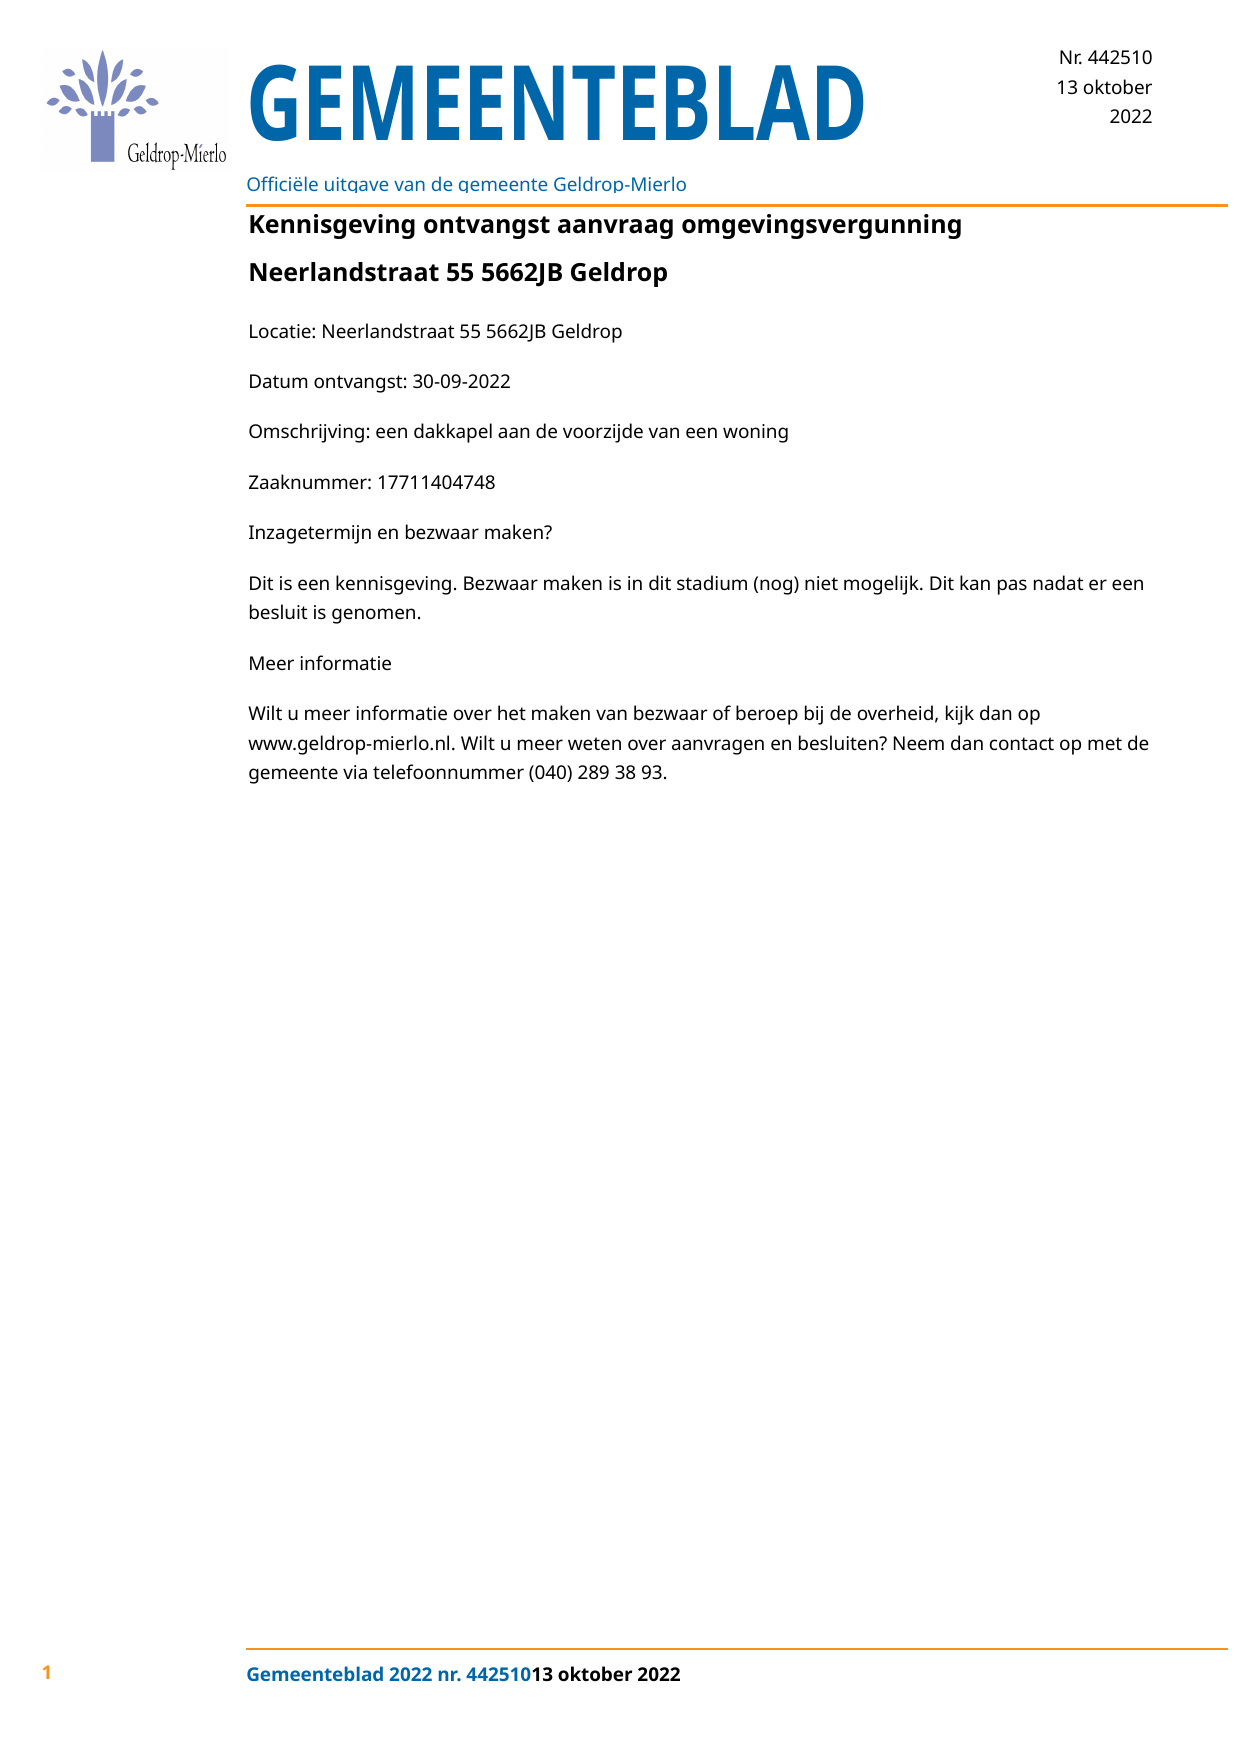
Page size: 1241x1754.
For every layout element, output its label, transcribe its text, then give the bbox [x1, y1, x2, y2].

text Zaaknummer: 17711404748 [248, 469, 1152, 495]
text Omschrijving: een dakkapel aan de voorzijde van een woning [248, 419, 1152, 444]
text Locatie: Neerlandstraat 55 5662JB Geldrop [248, 318, 1152, 344]
text Kennisgeving ontvangst aanvraag omgevingsvergunning Neerlandstraat 55 5662JB Geldrop [248, 207, 1152, 288]
text Dit is een kennisgeving. Bezwaar maken is in dit stadium (nog) niet mogelijk. Dit kan pas nadat er een besluit is genomen. [248, 570, 1152, 625]
text Wilt u meer informatie over het maken van bezwaar of beroep bij de overheid, kijk dan op www.geldrop-mierlo.nl. Wilt u meer weten over aanvragen en besluiten? Neem dan contact op met de gemeente via telefoonnummer (040) 289 38 93. [248, 700, 1152, 785]
text Inzagetermijn en bezwaar maken? [248, 519, 1152, 545]
text Meer informatie [248, 650, 1152, 676]
picture [41, 47, 231, 172]
text Datum ontvangst: 30-09-2022 [248, 368, 1152, 394]
